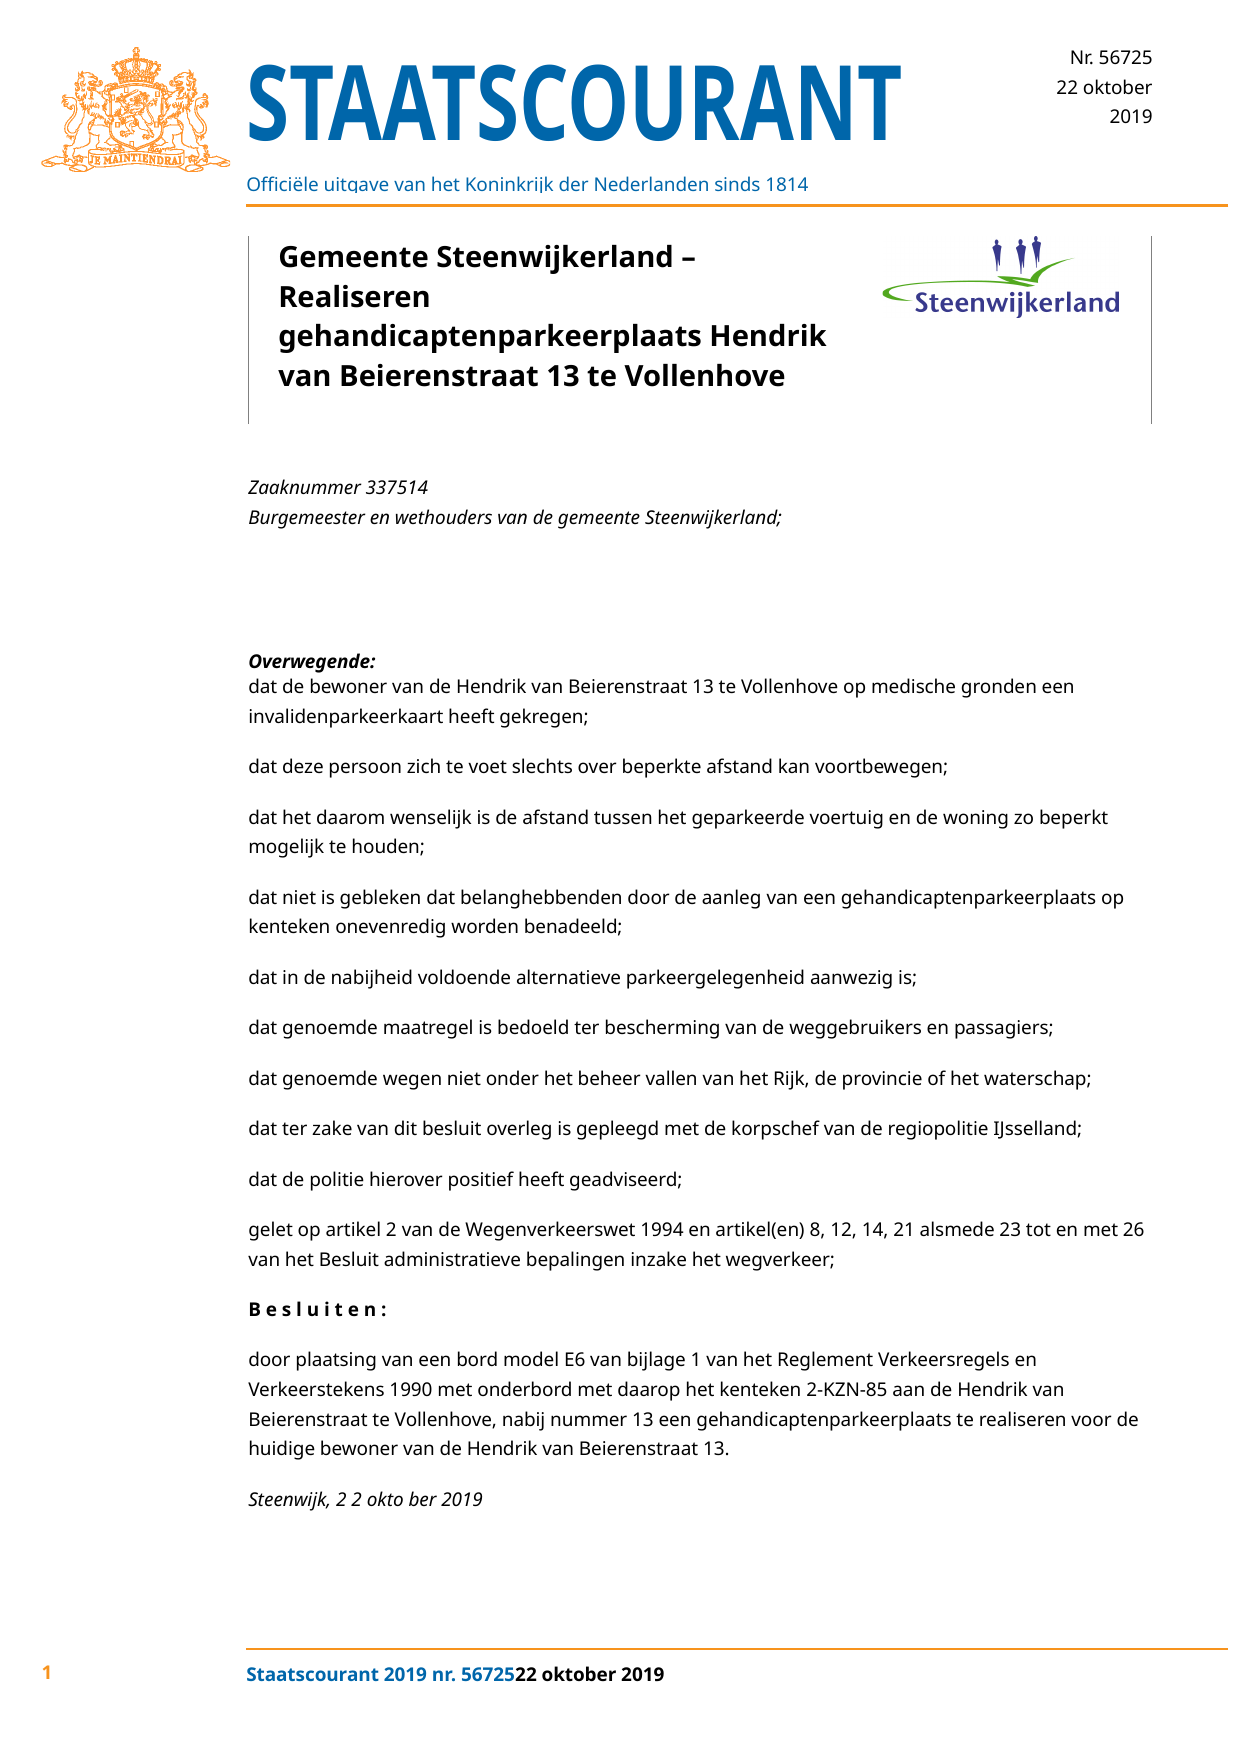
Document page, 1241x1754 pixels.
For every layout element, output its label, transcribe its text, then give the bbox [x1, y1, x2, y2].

text dat de bewoner van de Hendrik van Beierenstraat 13 te Vollenhove op medische gronden een invalidenparkeerkaart heeft gekregen; [248, 674, 1152, 729]
picture [882, 236, 1119, 318]
text B e s l u i t e n : [248, 1296, 1152, 1322]
text dat de politie hierover positief heeft geadviseerd; [248, 1166, 1152, 1191]
text Steenwijk, 2 2 okto ber 2019 [248, 1486, 1152, 1511]
text door plaatsing van een bord model E6 van bijlage 1 van het Reglement Verkeersregels en Verkeerstekens 1990 met onderbord met daarop het kenteken 2-KZN-85 aan de Hendrik van Beierenstraat te Vollenhove, nabij nummer 13 een gehandicaptenparkeerplaats te realiseren voor de huidige bewoner van de Hendrik van Beierenstraat 13. [248, 1347, 1152, 1461]
table_header Gemeente Steenwijkerland – Realiseren gehandicaptenparkeerplaats Hendrik van Beierenstraat 13 te Vollenhove [249, 236, 850, 424]
table_header [850, 236, 1151, 424]
text dat ter zake van dit besluit overleg is gepleegd met de korpschef van de regiopolitie IJsselland; [248, 1115, 1152, 1141]
text dat niet is gebleken dat belanghebbenden door de aanleg van een gehandicaptenparkeerplaats op kenteken onevenredig worden benadeeld; [248, 884, 1152, 939]
text gelet op artikel 2 van de Wegenverkeerswet 1994 en artikel(en) 8, 12, 14, 21 alsmede 23 tot en met 26 van het Besluit administratieve bepalingen inzake het wegverkeer; [248, 1216, 1152, 1271]
text dat deze persoon zich te voet slechts over beperkte afstand kan voortbewegen; [248, 754, 1152, 779]
text Overwegende: [248, 648, 1152, 674]
picture [41, 47, 231, 172]
text dat het daarom wenselijk is de afstand tussen het geparkeerde voertuig en de woning zo beperkt mogelijk te houden; [248, 804, 1152, 859]
text dat in de nabijheid voldoende alternatieve parkeergelegenheid aanwezig is; [248, 964, 1152, 990]
text dat genoemde wegen niet onder het beheer vallen van het Rijk, de provincie of het waterschap; [248, 1065, 1152, 1091]
text dat genoemde maatregel is bedoeld ter bescherming van de weggebruikers en passagiers; [248, 1014, 1152, 1040]
text Zaaknummer 337514 [248, 474, 1152, 500]
text Burgemeester en wethouders van de gemeente Steenwijkerland; [248, 504, 1152, 530]
